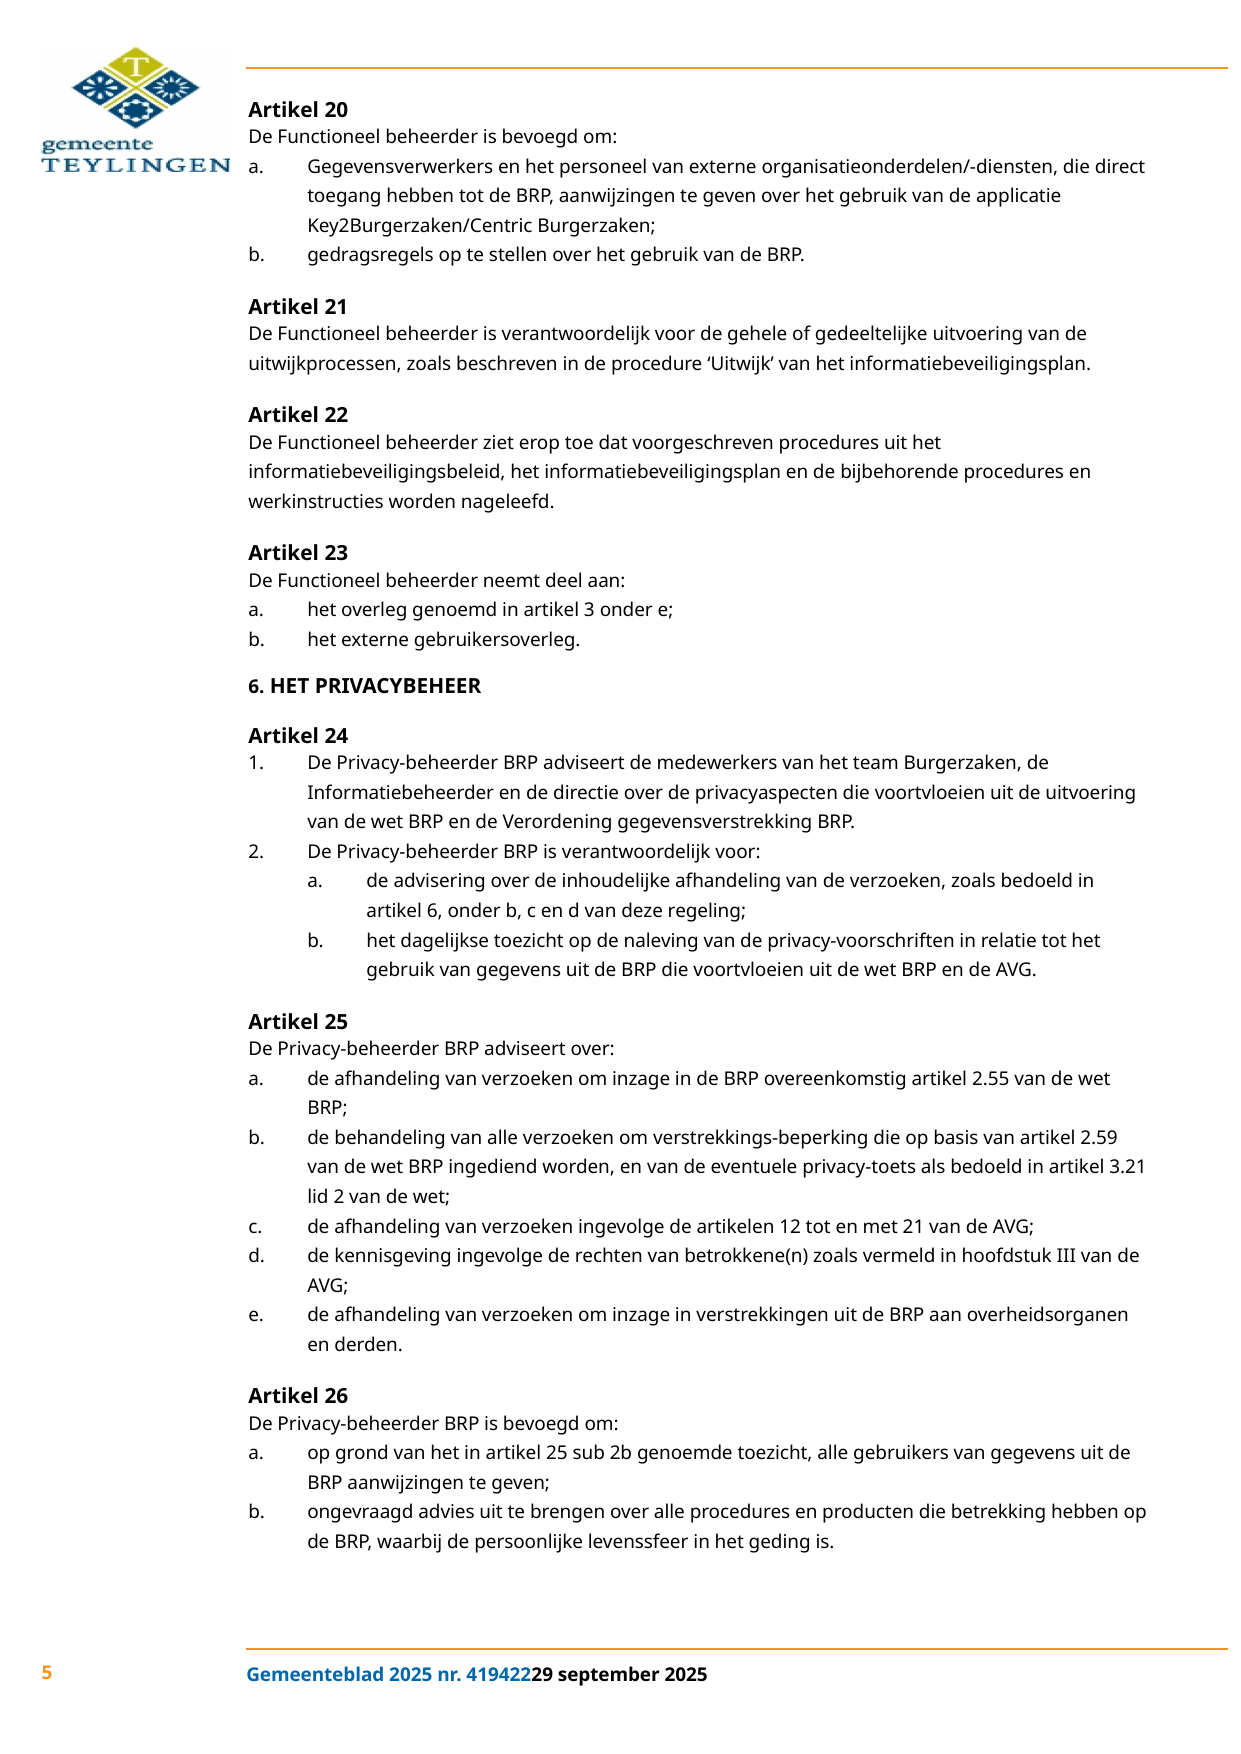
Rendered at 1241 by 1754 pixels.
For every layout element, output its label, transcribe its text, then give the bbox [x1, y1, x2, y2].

list het dagelijkse toezicht op de naleving van de privacy-voorschriften in relatie tot het gebruik van gegevens uit de BRP die voortvloeien uit de wet BRP en de AVG. [307, 927, 1152, 982]
text Artikel 22 [248, 400, 1152, 429]
text Artikel 24 [248, 721, 1152, 749]
list de kennisgeving ingevolge de rechten van betrokkene(n) zoals vermeld in hoofdstuk III van de AVG; [248, 1242, 1152, 1298]
text De Functioneel beheerder neemt deel aan: [248, 567, 1152, 593]
text De Privacy-beheerder BRP adviseert over: [248, 1035, 1152, 1061]
list de afhandeling van verzoeken om inzage in verstrekkingen uit de BRP aan overheidsorganen en derden. [248, 1302, 1152, 1357]
list de afhandeling van verzoeken ingevolge de artikelen 12 tot en met 21 van de AVG; [248, 1213, 1152, 1238]
list het externe gebruikersoverleg. [248, 626, 1152, 652]
list De Privacy-beheerder BRP adviseert de medewerkers van het team Burgerzaken, de Informatiebeheerder en de directie over de privacyaspecten die voortvloeien uit de uitvoering van de wet BRP en de Verordening gegevensverstrekking BRP. [248, 749, 1152, 834]
text Artikel 23 [248, 538, 1152, 567]
text 6. HET PRIVACYBEHEER [248, 672, 1152, 700]
text Artikel 20 [248, 95, 1152, 123]
text Artikel 26 [248, 1382, 1152, 1410]
list op grond van het in artikel 25 sub 2b genoemde toezicht, alle gebruikers van gegevens uit de BRP aanwijzingen te geven; [248, 1439, 1152, 1495]
list de afhandeling van verzoeken om inzage in de BRP overeenkomstig artikel 2.55 van de wet BRP; [248, 1065, 1152, 1120]
list ongevraagd advies uit te brengen over alle procedures en producten die betrekking hebben op de BRP, waarbij de persoonlijke levenssfeer in het geding is. [248, 1499, 1152, 1554]
list het overleg genoemd in artikel 3 onder e; [248, 596, 1152, 622]
text De Functioneel beheerder is bevoegd om: [248, 123, 1152, 149]
list Gegevensverwerkers en het personeel van externe organisatieonderdelen/-diensten, die direct toegang hebben tot de BRP, aanwijzingen te geven over het gebruik van de applicatie Key2Burgerzaken/Centric Burgerzaken; [248, 153, 1152, 238]
text De Functioneel beheerder ziet erop toe dat voorgeschreven procedures uit het informatiebeveiligingsbeleid, het informatiebeveiligingsplan en de bijbehorende procedures en werkinstructies worden nageleefd. [248, 429, 1152, 514]
text De Privacy-beheerder BRP is bevoegd om: [248, 1410, 1152, 1436]
list gedragsregels op te stellen over het gebruik van de BRP. [248, 242, 1152, 267]
list de advisering over de inhoudelijke afhandeling van de verzoeken, zoals bedoeld in artikel 6, onder b, c en d van deze regeling; [307, 868, 1152, 923]
text Artikel 21 [248, 292, 1152, 320]
list de behandeling van alle verzoeken om verstrekkings-beperking die op basis van artikel 2.59 van de wet BRP ingediend worden, en van de eventuele privacy-toets als bedoeld in artikel 3.21 lid 2 van de wet; [248, 1124, 1152, 1209]
text De Functioneel beheerder is verantwoordelijk voor de gehele of gedeeltelijke uitvoering van de uitwijkprocessen, zoals beschreven in de procedure ‘Uitwijk’ van het informatiebeveiligingsplan. [248, 320, 1152, 376]
list De Privacy-beheerder BRP is verantwoordelijk voor: [248, 838, 1152, 864]
text Artikel 25 [248, 1007, 1152, 1035]
picture [41, 47, 231, 172]
